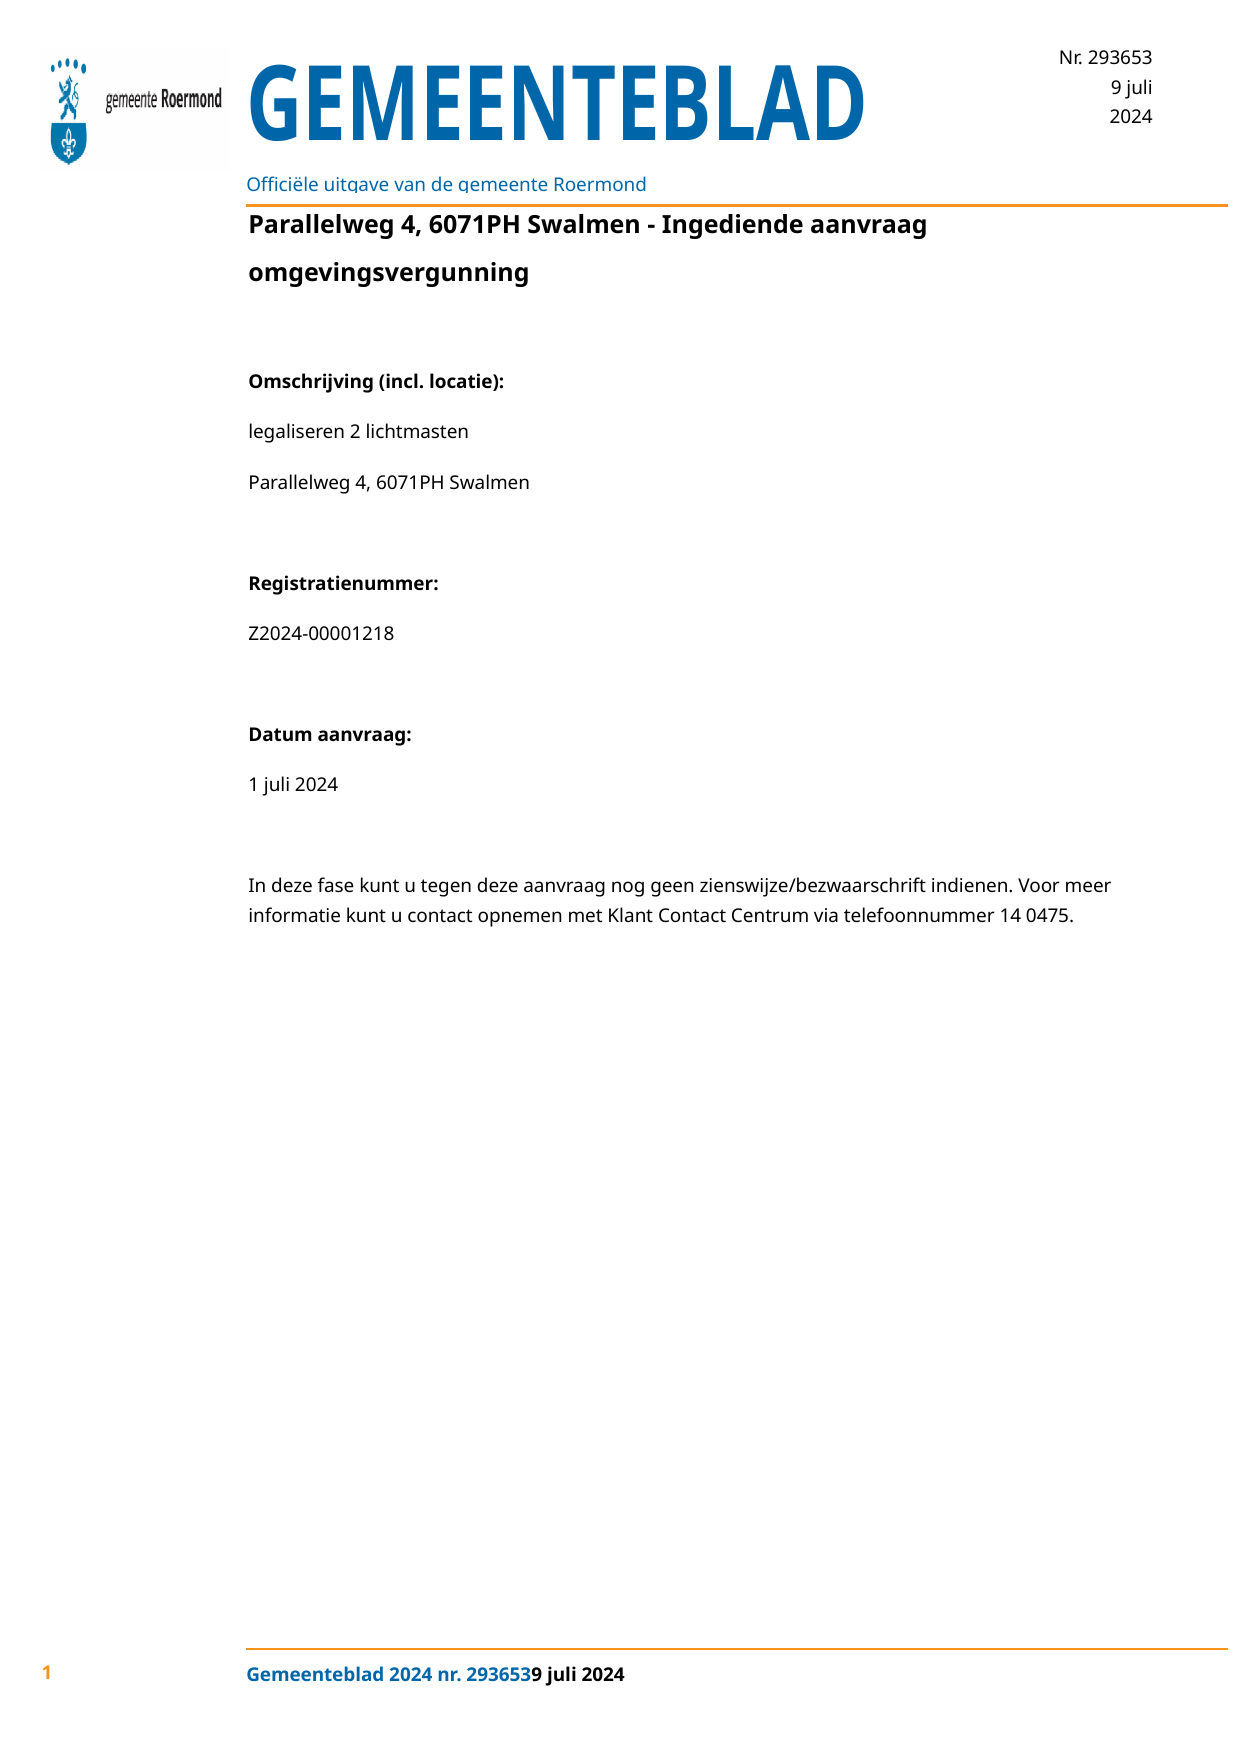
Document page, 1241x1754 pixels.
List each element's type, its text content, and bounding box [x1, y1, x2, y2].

text Parallelweg 4, 6071PH Swalmen - Ingediende aanvraag omgevingsvergunning [248, 207, 1152, 288]
text 1 juli 2024 [248, 772, 1152, 797]
picture [41, 47, 231, 172]
text Registratienummer: [248, 570, 1152, 596]
text Z2024-00001218 [248, 620, 1152, 646]
text Datum aanvraag: [248, 721, 1152, 747]
text In deze fase kunt u tegen deze aanvraag nog geen zienswijze/bezwaarschrift indienen. Voor meer informatie kunt u contact opnemen met Klant Contact Centrum via telefoonnummer 14 0475. [248, 872, 1152, 928]
text Omschrijving (incl. locatie): [248, 368, 1152, 394]
text Parallelweg 4, 6071PH Swalmen [248, 469, 1152, 495]
text legaliseren 2 lichtmasten [248, 419, 1152, 444]
